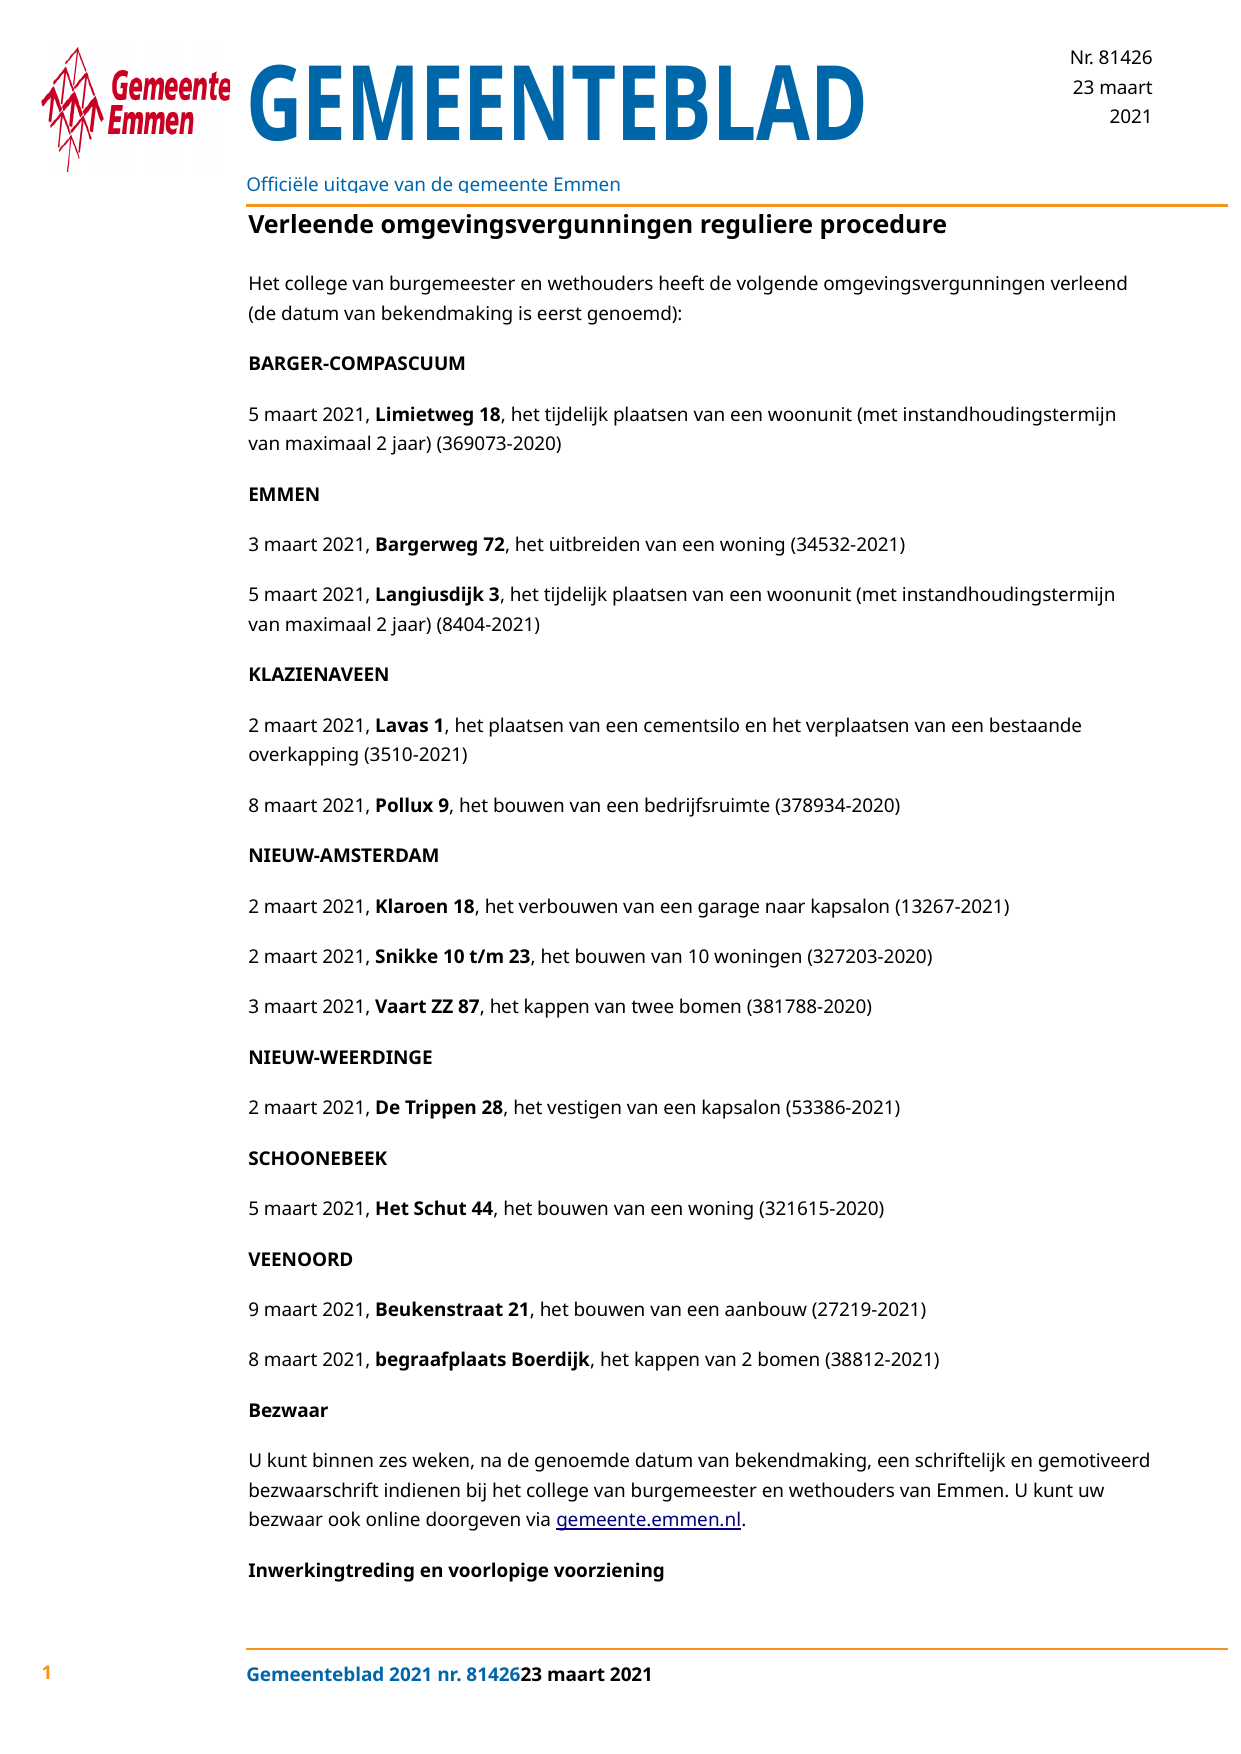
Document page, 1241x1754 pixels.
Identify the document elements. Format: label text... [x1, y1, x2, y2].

text 5 maart 2021, Het Schut 44, het bouwen van een woning (321615-2020) [248, 1195, 1152, 1221]
text 3 maart 2021, Bargerweg 72, het uitbreiden van een woning (34532-2021) [248, 531, 1152, 557]
text NIEUW-AMSTERDAM [248, 842, 1152, 868]
text VEENOORD [248, 1246, 1152, 1271]
text KLAZIENAVEEN [248, 662, 1152, 687]
text U kunt binnen zes weken, na de genoemde datum van bekendmaking, een schriftelijk en gemotiveerd bezwaarschrift indienen bij het college van burgemeester en wethouders van Emmen. U kunt uw bezwaar ook online doorgeven via gemeente.emmen.nl. [248, 1447, 1152, 1532]
picture [41, 47, 231, 172]
text 5 maart 2021, Limietweg 18, het tijdelijk plaatsen van een woonunit (met instandhoudingstermijn van maximaal 2 jaar) (369073-2020) [248, 401, 1152, 456]
text 8 maart 2021, Pollux 9, het bouwen van een bedrijfsruimte (378934-2020) [248, 792, 1152, 818]
text SCHOONEBEEK [248, 1145, 1152, 1171]
text Inwerkingtreding en voorlopige voorziening [248, 1557, 1152, 1583]
text 9 maart 2021, Beukenstraat 21, het bouwen van een aanbouw (27219-2021) [248, 1296, 1152, 1322]
text 2 maart 2021, Klaroen 18, het verbouwen van een garage naar kapsalon (13267-2021) [248, 893, 1152, 918]
text 2 maart 2021, Snikke 10 t/m 23, het bouwen van 10 woningen (327203-2020) [248, 943, 1152, 969]
text EMMEN [248, 481, 1152, 506]
text 2 maart 2021, Lavas 1, het plaatsen van een cementsilo en het verplaatsen van een bestaande overkapping (3510-2021) [248, 712, 1152, 767]
text Bezwaar [248, 1397, 1152, 1423]
text Het college van burgemeester en wethouders heeft de volgende omgevingsvergunningen verleend (de datum van bekendmaking is eerst genoemd): [248, 270, 1152, 326]
text 3 maart 2021, Vaart ZZ 87, het kappen van twee bomen (381788-2020) [248, 994, 1152, 1019]
text 2 maart 2021, De Trippen 28, het vestigen van een kapsalon (53386-2021) [248, 1094, 1152, 1120]
text 8 maart 2021, begraafplaats Boerdijk, het kappen van 2 bomen (38812-2021) [248, 1347, 1152, 1372]
text 5 maart 2021, Langiusdijk 3, het tijdelijk plaatsen van een woonunit (met instandhoudingstermijn van maximaal 2 jaar) (8404-2021) [248, 582, 1152, 637]
text NIEUW-WEERDINGE [248, 1044, 1152, 1070]
text Verleende omgevingsvergunningen reguliere procedure [248, 207, 1152, 241]
text BARGER-COMPASCUUM [248, 350, 1152, 376]
